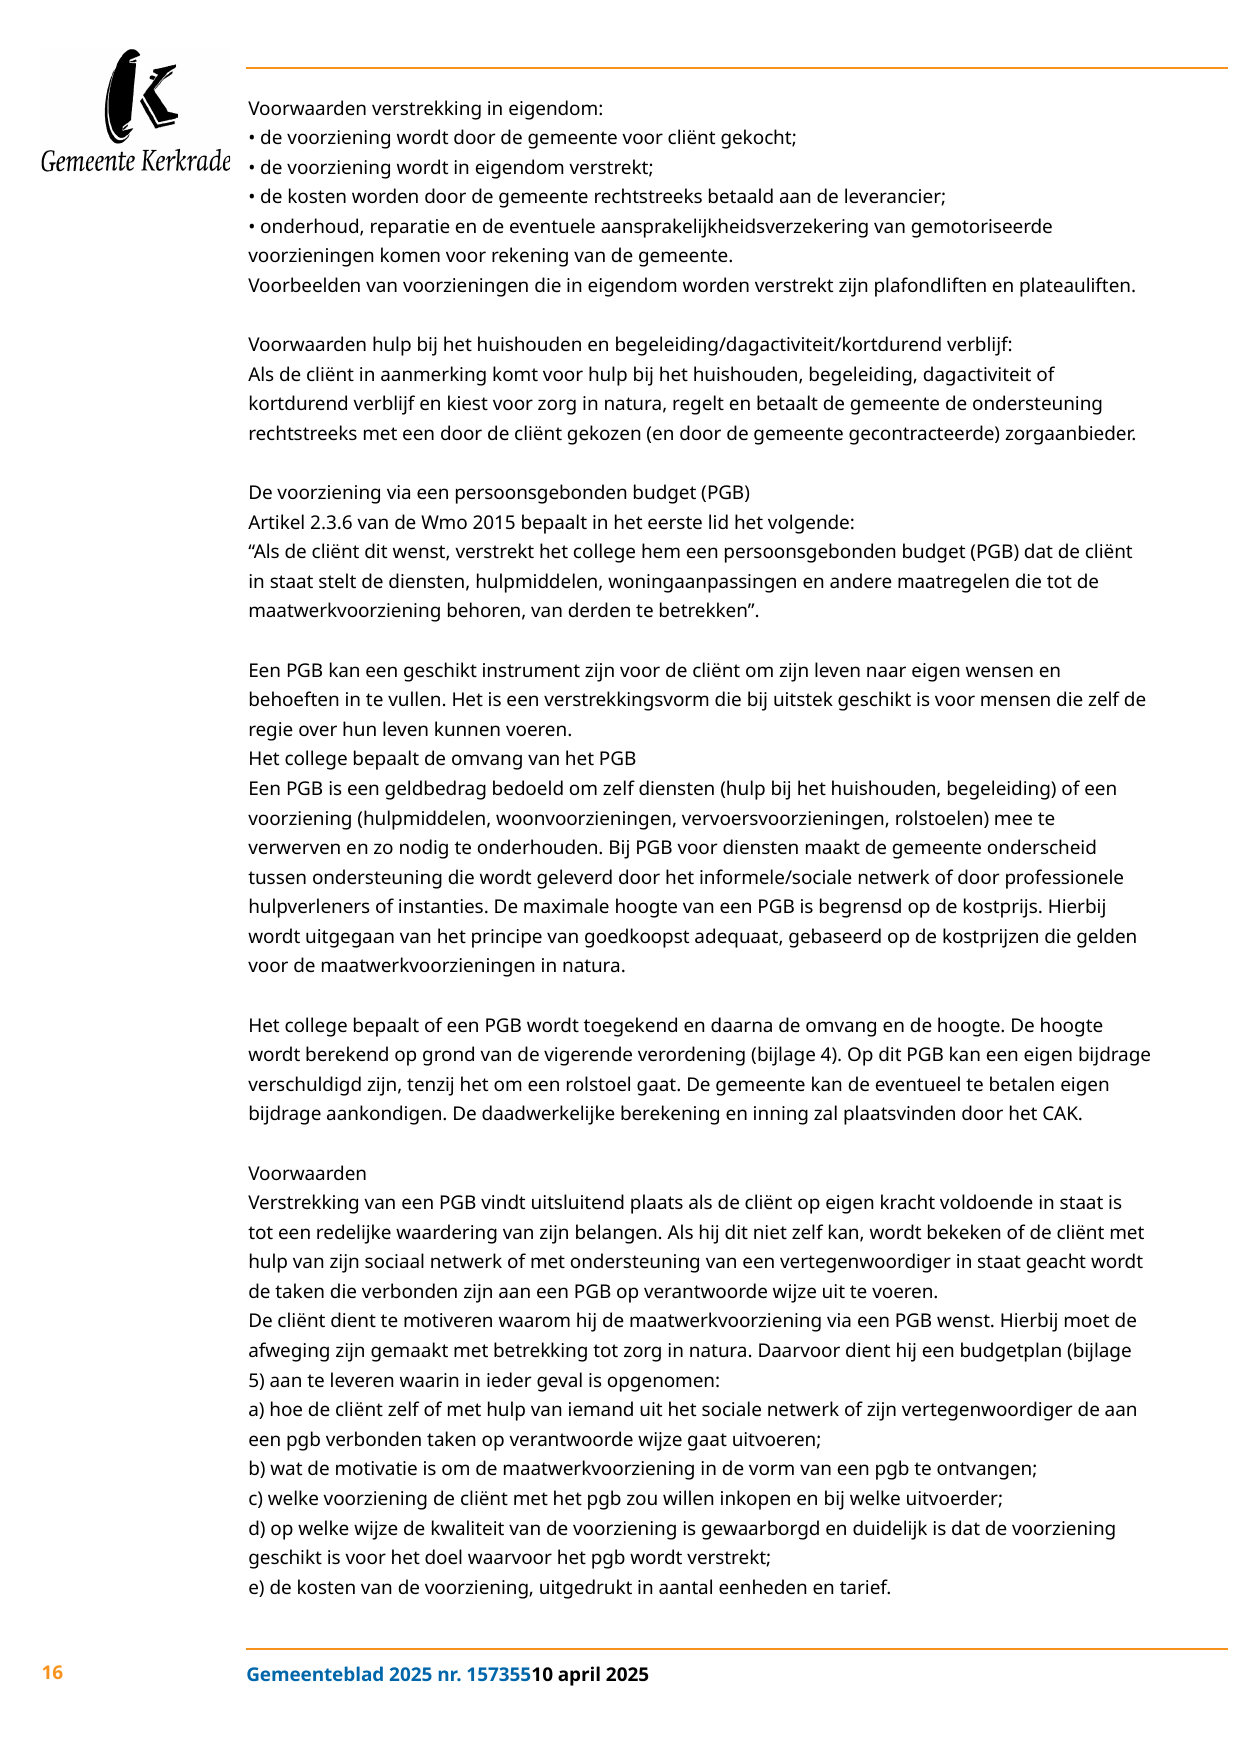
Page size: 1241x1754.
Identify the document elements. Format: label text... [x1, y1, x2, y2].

text Als de cliënt in aanmerking komt voor hulp bij het huishouden, begeleiding, dagactiviteit of kortdurend verblijf en kiest voor zorg in natura, regelt en betaalt de gemeente de ondersteuning rechtstreeks met een door de cliënt gekozen (en door de gemeente gecontracteerde) zorgaanbieder. [248, 361, 1152, 446]
text d) op welke wijze de kwaliteit van de voorziening is gewaarborgd en duidelijk is dat de voorziening geschikt is voor het doel waarvoor het pgb wordt verstrekt; [248, 1515, 1152, 1570]
text • de voorziening wordt door de gemeente voor cliënt gekocht; [248, 124, 1152, 150]
text Het college bepaalt de omvang van het PGB [248, 746, 1152, 771]
text Voorwaarden [248, 1160, 1152, 1186]
text • onderhoud, reparatie en de eventuele aansprakelijkheidsverzekering van gemotoriseerde voorzieningen komen voor rekening van de gemeente. [248, 213, 1152, 268]
picture [41, 47, 231, 172]
text a) hoe de cliënt zelf of met hulp van iemand uit het sociale netwerk of zijn vertegenwoordiger de aan een pgb verbonden taken op verantwoorde wijze gaat uitvoeren; [248, 1396, 1152, 1452]
text Een PGB kan een geschikt instrument zijn voor de cliënt om zijn leven naar eigen wensen en behoeften in te vullen. Het is een verstrekkingsvorm die bij uitstek geschikt is voor mensen die zelf de regie over hun leven kunnen voeren. [248, 657, 1152, 742]
text Een PGB is een geldbedrag bedoeld om zelf diensten (hulp bij het huishouden, begeleiding) of een voorziening (hulpmiddelen, woonvoorzieningen, vervoersvoorzieningen, rolstoelen) mee te verwerven en zo nodig te onderhouden. Bij PGB voor diensten maakt de gemeente onderscheid tussen ondersteuning die wordt geleverd door het informele/sociale netwerk of door professionele hulpverleners of instanties. De maximale hoogte van een PGB is begrensd op de kostprijs. Hierbij wordt uitgegaan van het principe van goedkoopst adequaat, gebaseerd op de kostprijzen die gelden voor de maatwerkvoorzieningen in natura. [248, 775, 1152, 978]
text b) wat de motivatie is om de maatwerkvoorziening in de vorm van een pgb te ontvangen; [248, 1456, 1152, 1481]
text c) welke voorziening de cliënt met het pgb zou willen inkopen en bij welke uitvoerder; [248, 1485, 1152, 1511]
text Verstrekking van een PGB vindt uitsluitend plaats als de cliënt op eigen kracht voldoende in staat is tot een redelijke waardering van zijn belangen. Als hij dit niet zelf kan, wordt bekeken of de cliënt met hulp van zijn sociaal netwerk of met ondersteuning van een vertegenwoordiger in staat geacht wordt de taken die verbonden zijn aan een PGB op verantwoorde wijze uit te voeren. [248, 1189, 1152, 1304]
text • de kosten worden door de gemeente rechtstreeks betaald aan de leverancier; [248, 183, 1152, 209]
text Voorbeelden van voorzieningen die in eigendom worden verstrekt zijn plafondliften en plateauliften. [248, 272, 1152, 298]
text Voorwaarden verstrekking in eigendom: [248, 95, 1152, 121]
text “Als de cliënt dit wenst, verstrekt het college hem een persoonsgebonden budget (PGB) dat de cliënt in staat stelt de diensten, hulpmiddelen, woningaanpassingen en andere maatregelen die tot de maatwerkvoorziening behoren, van derden te betrekken”. [248, 538, 1152, 623]
text Voorwaarden hulp bij het huishouden en begeleiding/dagactiviteit/kortdurend verblijf: [248, 331, 1152, 357]
text e) de kosten van de voorziening, uitgedrukt in aantal eenheden en tarief. [248, 1574, 1152, 1600]
text De voorziening via een persoonsgebonden budget (PGB) [248, 479, 1152, 505]
text De cliënt dient te motiveren waarom hij de maatwerkvoorziening via een PGB wenst. Hierbij moet de afweging zijn gemaakt met betrekking tot zorg in natura. Daarvoor dient hij een budgetplan (bijlage 5) aan te leveren waarin in ieder geval is opgenomen: [248, 1308, 1152, 1393]
text Het college bepaalt of een PGB wordt toegekend en daarna de omvang en de hoogte. De hoogte wordt berekend op grond van de vigerende verordening (bijlage 4). Op dit PGB kan een eigen bijdrage verschuldigd zijn, tenzij het om een rolstoel gaat. De gemeente kan de eventueel te betalen eigen bijdrage aankondigen. De daadwerkelijke berekening en inning zal plaatsvinden door het CAK. [248, 1012, 1152, 1126]
text • de voorziening wordt in eigendom verstrekt; [248, 154, 1152, 180]
text Artikel 2.3.6 van de Wmo 2015 bepaalt in het eerste lid het volgende: [248, 509, 1152, 535]
